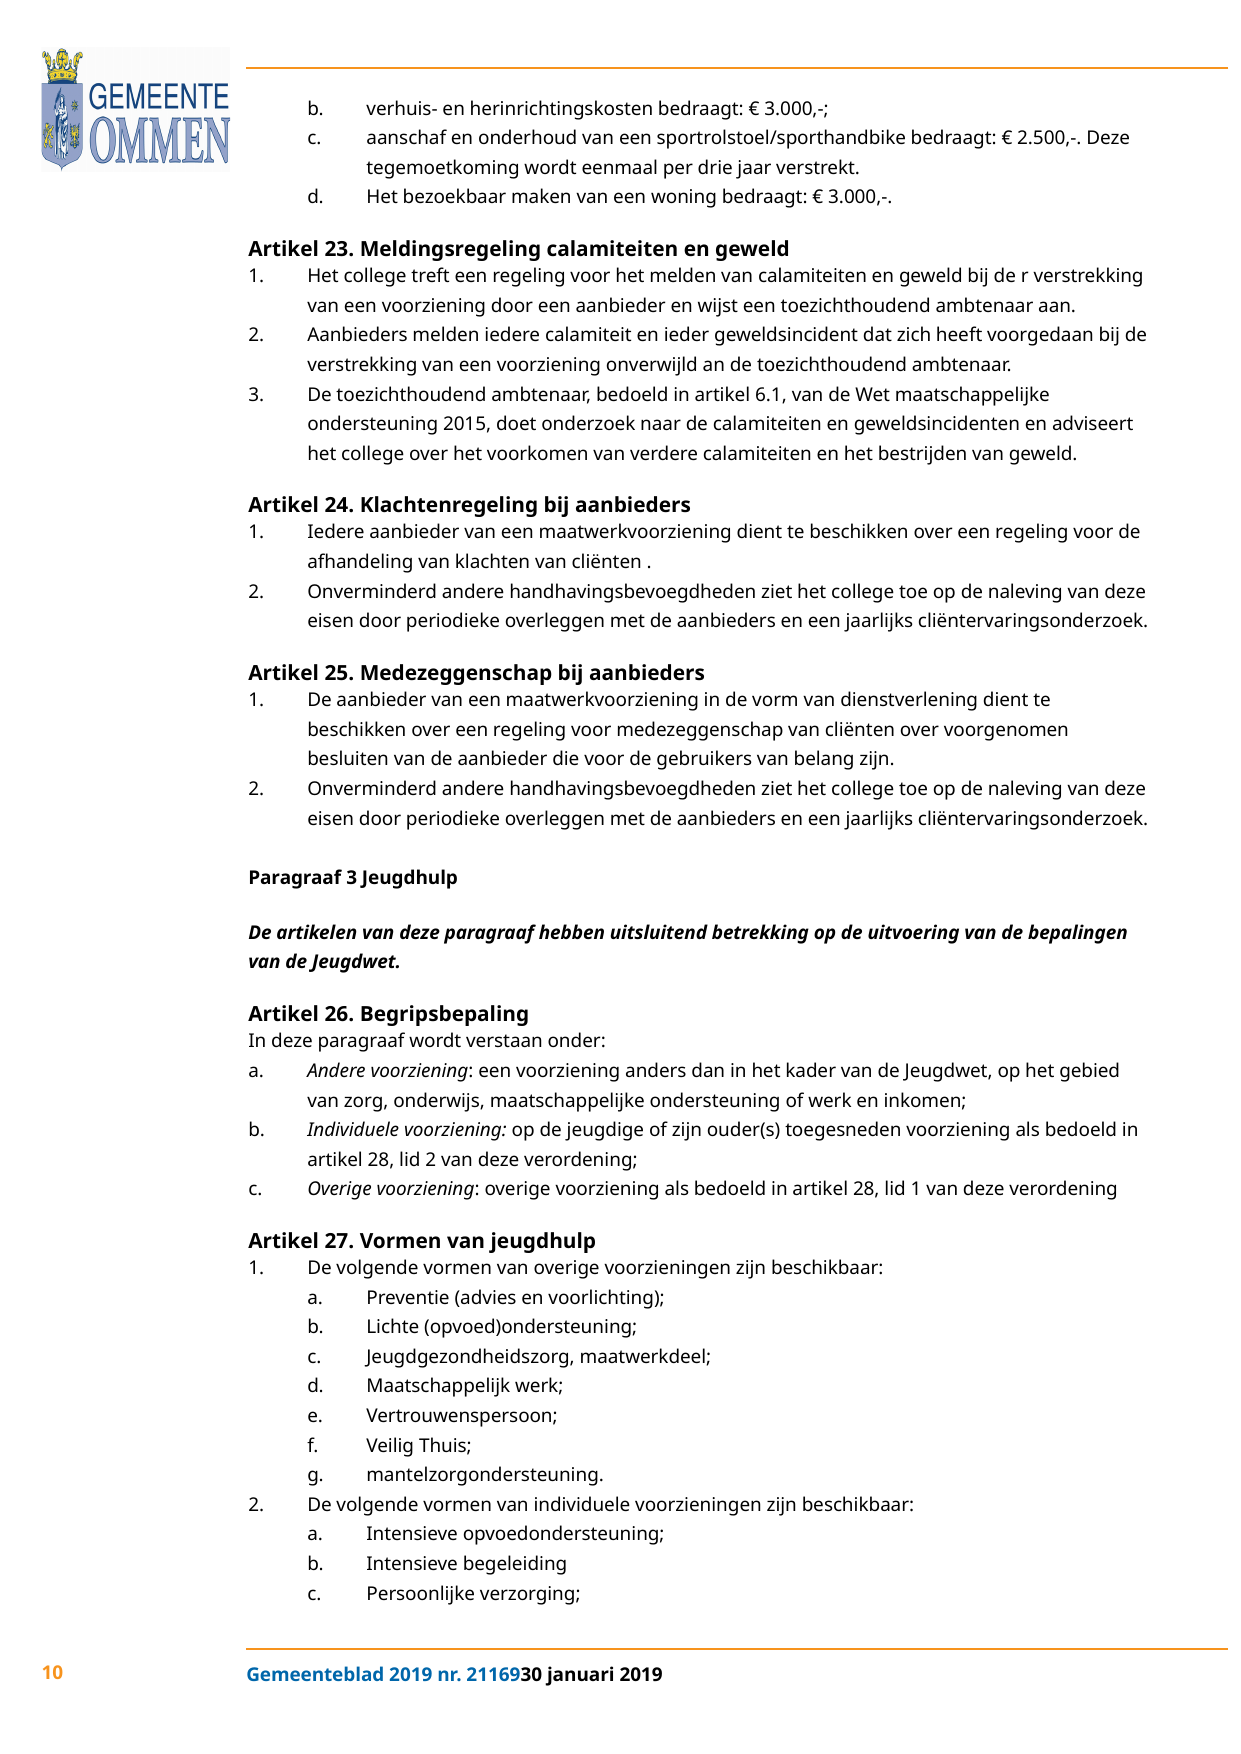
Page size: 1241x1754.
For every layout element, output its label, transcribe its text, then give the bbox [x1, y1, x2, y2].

list Intensieve begeleiding [307, 1550, 1152, 1576]
text Artikel 23. Meldingsregeling calamiteiten en geweld [248, 234, 1152, 262]
list Veilig Thuis; [307, 1432, 1152, 1458]
list verhuis- en herinrichtingskosten bedraagt: € 3.000,-; [307, 95, 1152, 121]
list Het bezoekbaar maken van een woning bedraagt: € 3.000,-. [307, 183, 1152, 209]
list Persoonlijke verzorging; [307, 1580, 1152, 1606]
list aanschaf en onderhoud van een sportrolstoel/sporthandbike bedraagt: € 2.500,-. Deze tegemoetkoming wordt eenmaal per drie jaar verstrekt. [307, 124, 1152, 180]
list Individuele voorziening: op de jeugdige of zijn ouder(s) toegesneden voorziening als bedoeld in artikel 28, lid 2 van deze verordening; [248, 1116, 1152, 1172]
list De aanbieder van een maatwerkvoorziening in de vorm van dienstverlening dient te beschikken over een regeling voor medezeggenschap van cliënten over voorgenomen besluiten van de aanbieder die voor de gebruikers van belang zijn. [248, 686, 1152, 771]
list Lichte (opvoed)ondersteuning; [307, 1313, 1152, 1339]
text Artikel 26. Begripsbepaling [248, 999, 1152, 1028]
text Artikel 25. Medezeggenschap bij aanbieders [248, 658, 1152, 686]
text Artikel 24. Klachtenregeling bij aanbieders [248, 490, 1152, 519]
list Andere voorziening: een voorziening anders dan in het kader van de Jeugdwet, op het gebied van zorg, onderwijs, maatschappelijke ondersteuning of werk en inkomen; [248, 1057, 1152, 1112]
list mantelzorgondersteuning. [307, 1461, 1152, 1487]
text De artikelen van deze paragraaf hebben uitsluitend betrekking op de uitvoering van de bepalingen van de Jeugdwet. [248, 919, 1152, 974]
list De volgende vormen van overige voorzieningen zijn beschikbaar: [248, 1254, 1152, 1280]
list De volgende vormen van individuele voorzieningen zijn beschikbaar: [248, 1491, 1152, 1517]
list Het college treft een regeling voor het melden van calamiteiten en geweld bij de r verstrekking van een voorziening door een aanbieder en wijst een toezichthoudend ambtenaar aan. [248, 262, 1152, 318]
list Vertrouwenspersoon; [307, 1402, 1152, 1428]
list Onverminderd andere handhavingsbevoegdheden ziet het college toe op de naleving van deze eisen door periodieke overleggen met de aanbieders en een jaarlijks cliëntervaringsonderzoek. [248, 775, 1152, 830]
list Aanbieders melden iedere calamiteit en ieder geweldsincident dat zich heeft voorgedaan bij de verstrekking van een voorziening onverwijld an de toezichthoudend ambtenaar. [248, 322, 1152, 377]
text Paragraaf 3 Jeugdhulp [248, 864, 1152, 889]
list De toezichthoudend ambtenaar, bedoeld in artikel 6.1, van de Wet maatschappelijke ondersteuning 2015, doet onderzoek naar de calamiteiten en geweldsincidenten en adviseert het college over het voorkomen van verdere calamiteiten en het bestrijden van geweld. [248, 381, 1152, 466]
list Overige voorziening: overige voorziening als bedoeld in artikel 28, lid 1 van deze verordening [248, 1176, 1152, 1201]
list Preventie (advies en voorlichting); [307, 1284, 1152, 1310]
list Intensieve opvoedondersteuning; [307, 1521, 1152, 1546]
text Artikel 27. Vormen van jeugdhulp [248, 1226, 1152, 1254]
text In deze paragraaf wordt verstaan onder: [248, 1028, 1152, 1053]
list Onverminderd andere handhavingsbevoegdheden ziet het college toe op de naleving van deze eisen door periodieke overleggen met de aanbieders en een jaarlijks cliëntervaringsonderzoek. [248, 578, 1152, 633]
list Maatschappelijk werk; [307, 1373, 1152, 1398]
list Jeugdgezondheidszorg, maatwerkdeel; [307, 1343, 1152, 1369]
list Iedere aanbieder van een maatwerkvoorziening dient te beschikken over een regeling voor de afhandeling van klachten van cliënten . [248, 519, 1152, 574]
picture [41, 47, 231, 172]
